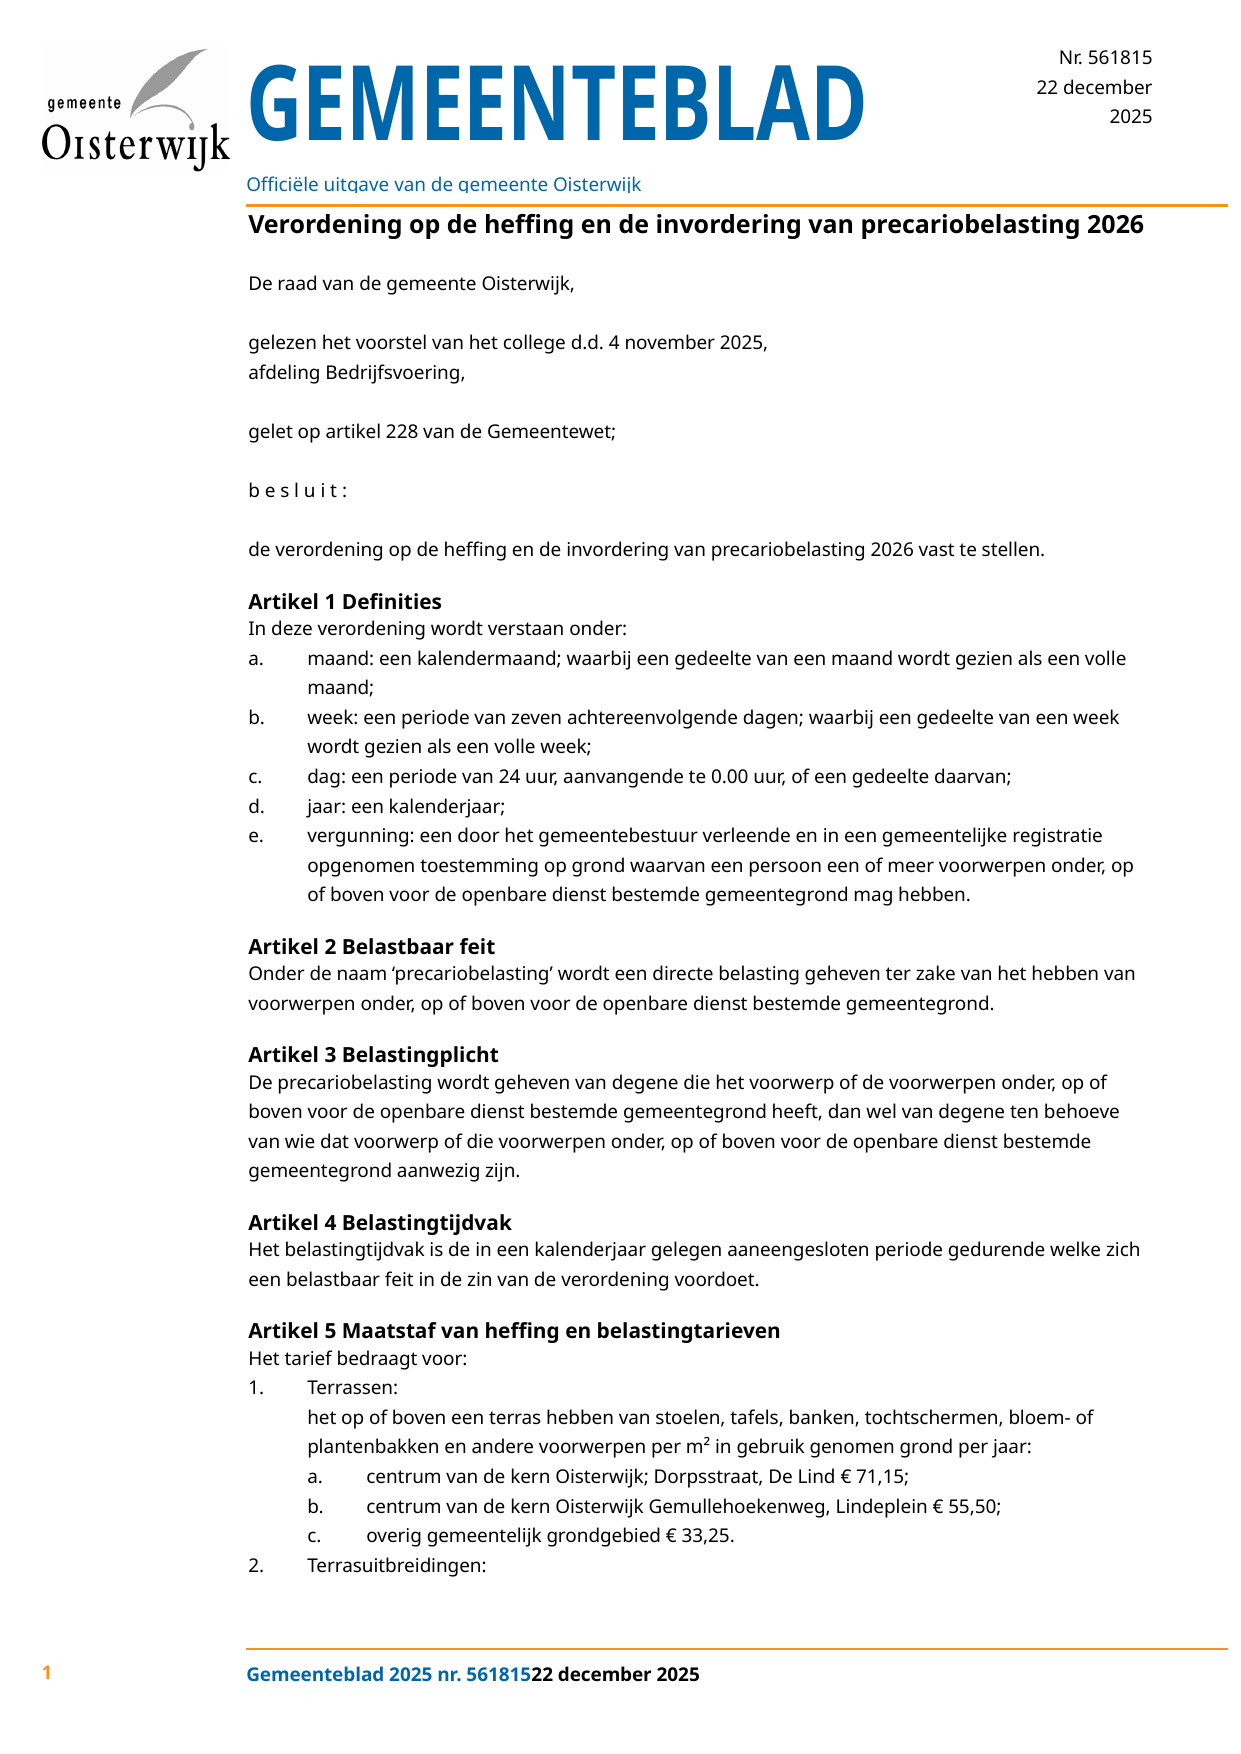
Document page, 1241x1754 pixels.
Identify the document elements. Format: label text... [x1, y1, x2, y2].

text Artikel 5 Maatstaf van heffing en belastingtarieven [248, 1317, 1152, 1345]
list Terrasuitbreidingen: [248, 1552, 1152, 1578]
list maand: een kalendermaand; waarbij een gedeelte van een maand wordt gezien als een volle maand; [248, 645, 1152, 700]
text De precariobelasting wordt geheven van degene die het voorwerp of de voorwerpen onder, op of boven voor de openbare dienst bestemde gemeentegrond heeft, dan wel van degene ten behoeve van wie dat voorwerp of die voorwerpen onder, op of boven voor de openbare dienst bestemde gemeentegrond aanwezig zijn. [248, 1069, 1152, 1183]
list dag: een periode van 24 uur, aanvangende te 0.00 uur, of een gedeelte daarvan; [248, 763, 1152, 789]
list centrum van de kern Oisterwijk Gemullehoekenweg, Lindeplein € 55,50; [307, 1493, 1152, 1519]
text gelet op artikel 228 van de Gemeentewet; [248, 418, 1152, 444]
text Artikel 1 Definities [248, 587, 1152, 615]
list jaar: een kalenderjaar; [248, 793, 1152, 819]
text Artikel 2 Belastbaar feit [248, 932, 1152, 961]
text Artikel 4 Belastingtijdvak [248, 1208, 1152, 1237]
text b e s l u i t : [248, 477, 1152, 503]
text de verordening op de heffing en de invordering van precariobelasting 2026 vast te stellen. [248, 537, 1152, 562]
text Het belastingtijdvak is de in een kalenderjaar gelegen aaneengesloten periode gedurende welke zich een belastbaar feit in de zin van de verordening voordoet. [248, 1237, 1152, 1292]
list centrum van de kern Oisterwijk; Dorpsstraat, De Lind € 71,15; [307, 1463, 1152, 1489]
list Terrassen: [248, 1374, 1152, 1400]
text Artikel 3 Belastingplicht [248, 1041, 1152, 1069]
list vergunning: een door het gemeentebestuur verleende en in een gemeentelijke registratie opgenomen toestemming op grond waarvan een persoon een of meer voorwerpen onder, op of boven voor de openbare dienst bestemde gemeentegrond mag hebben. [248, 822, 1152, 907]
list het op of boven een terras hebben van stoelen, tafels, banken, tochtschermen, bloem- of plantenbakken en andere voorwerpen per m² in gebruik genomen grond per jaar: [248, 1404, 1152, 1459]
text Het tarief bedraagt voor: [248, 1345, 1152, 1371]
picture [41, 47, 231, 172]
text afdeling Bedrijfsvoering, [248, 359, 1152, 385]
list week: een periode van zeven achtereenvolgende dagen; waarbij een gedeelte van een week wordt gezien als een volle week; [248, 704, 1152, 759]
text gelezen het voorstel van het college d.d. 4 november 2025, [248, 329, 1152, 355]
text Onder de naam ‘precariobelasting’ wordt een directe belasting geheven ter zake van het hebben van voorwerpen onder, op of boven voor de openbare dienst bestemde gemeentegrond. [248, 961, 1152, 1016]
text De raad van de gemeente Oisterwijk, [248, 270, 1152, 296]
list overig gemeentelijk grondgebied € 33,25. [307, 1522, 1152, 1548]
text Verordening op de heffing en de invordering van precariobelasting 2026 [248, 207, 1152, 241]
text In deze verordening wordt verstaan onder: [248, 615, 1152, 641]
